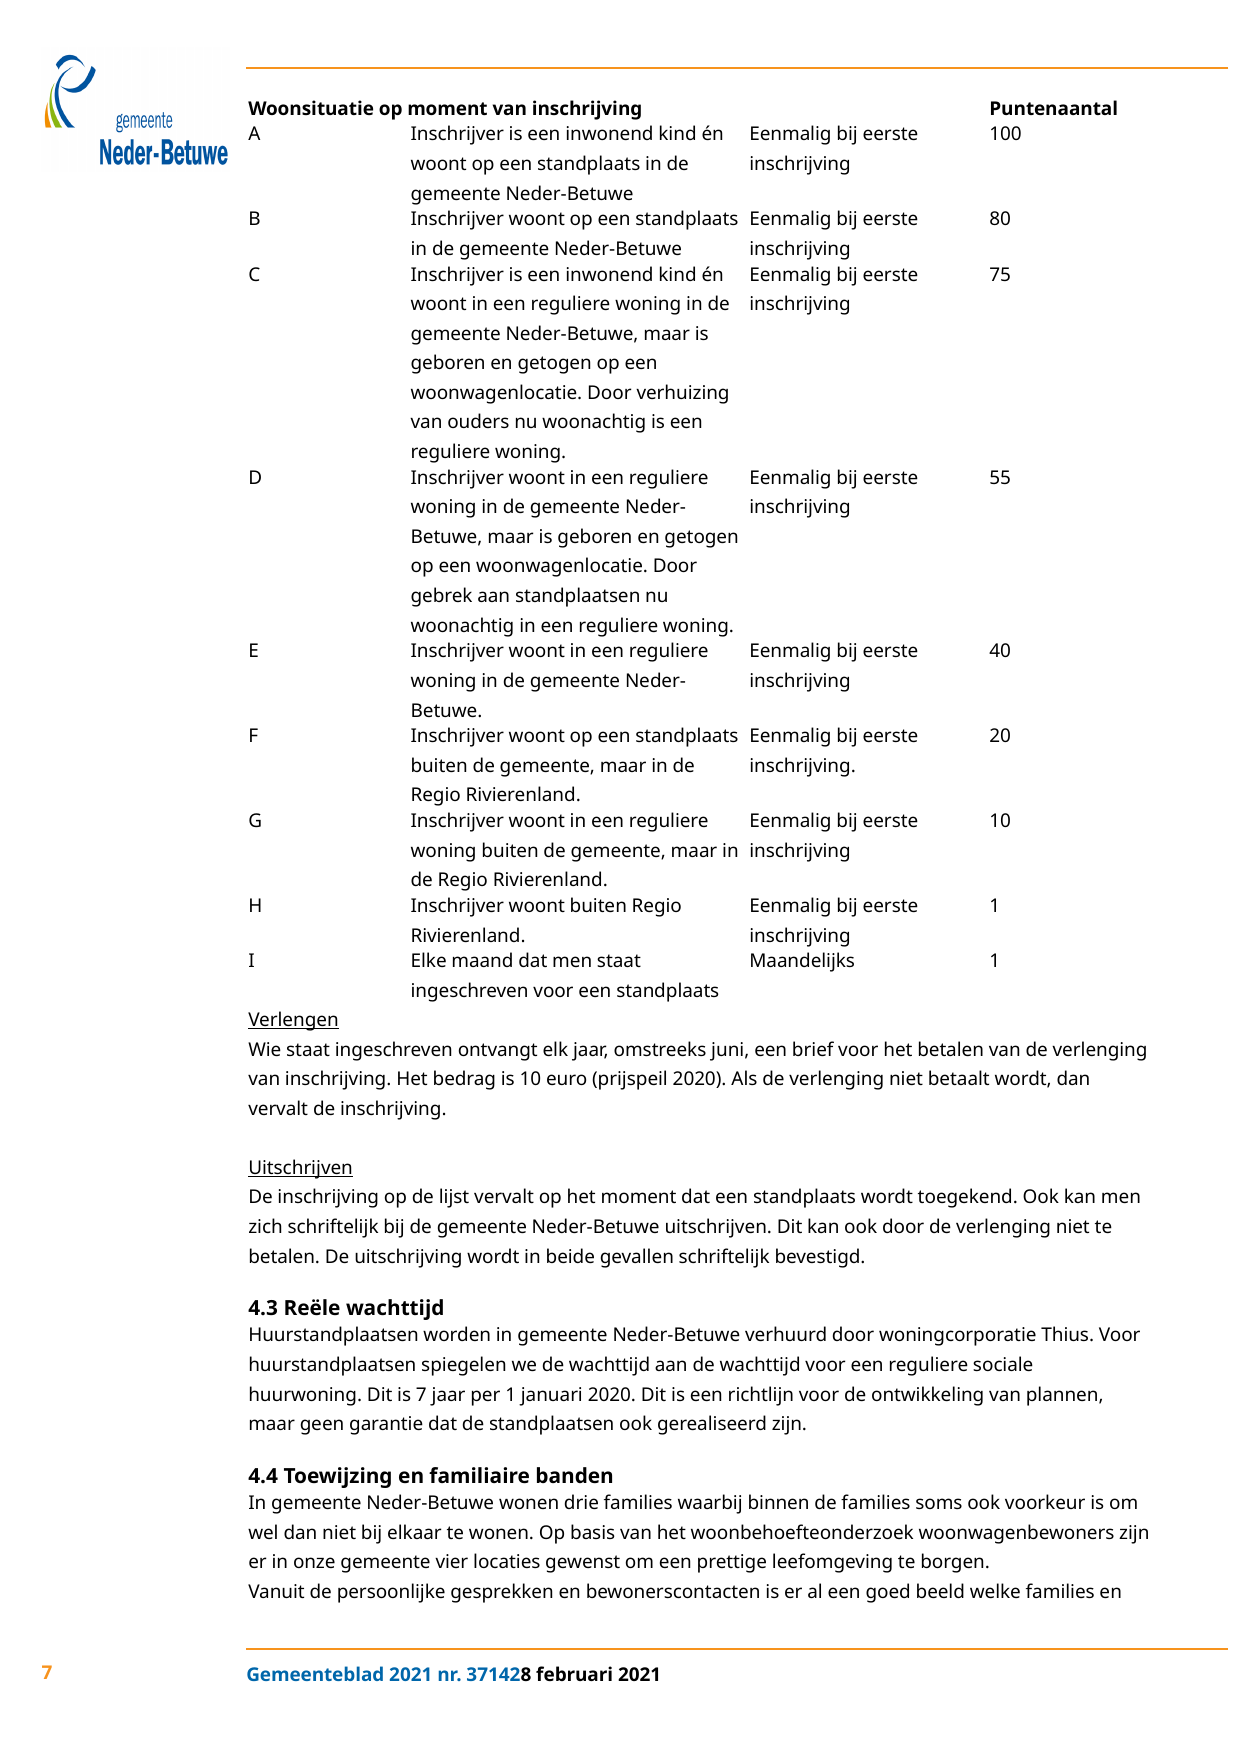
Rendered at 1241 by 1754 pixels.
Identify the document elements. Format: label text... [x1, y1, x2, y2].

table_cell Inschrijver woont op een standplaats buiten de gemeente, maar in de Regio Rivierenland. [410, 723, 749, 807]
table_header Woonsituatie op moment van inschrijving [248, 95, 989, 121]
table_cell Eenmalig bij eerste inschrijving. [749, 723, 989, 807]
table_cell 55 [989, 464, 1152, 638]
table_cell Maandelijks [749, 948, 989, 1003]
text Vanuit de persoonlijke gesprekken en bewonerscontacten is er al een goed beeld welke families en [248, 1578, 1152, 1604]
table_cell Elke maand dat men staat ingeschreven voor een standplaats [410, 948, 749, 1003]
text 4.3 Reële wachttijd [248, 1293, 1152, 1322]
table_cell 75 [989, 261, 1152, 464]
table_cell B [248, 205, 410, 261]
table_cell I [248, 948, 410, 1003]
table_cell 10 [989, 808, 1152, 892]
table_cell 1 [989, 948, 1152, 1003]
text Uitschrijven [248, 1154, 1152, 1180]
table_cell D [248, 464, 410, 638]
table_cell G [248, 808, 410, 892]
table_cell Inschrijver woont buiten Regio Rivierenland. [410, 892, 749, 948]
table_header Puntenaantal [989, 95, 1152, 121]
table_cell Inschrijver woont op een standplaats in de gemeente Neder-Betuwe [410, 205, 749, 261]
table_cell Inschrijver woont in een reguliere woning in de gemeente Neder-Betuwe. [410, 638, 749, 722]
text De inschrijving op de lijst vervalt op het moment dat een standplaats wordt toegekend. Ook kan men zich schriftelijk bij de gemeente Neder-Betuwe uitschrijven. Dit kan ook door de verlenging niet te betalen. De uitschrijving wordt in beide gevallen schriftelijk bevestigd. [248, 1184, 1152, 1268]
table_cell H [248, 892, 410, 948]
text Huurstandplaatsen worden in gemeente Neder-Betuwe verhuurd door woningcorporatie Thius. Voor huurstandplaatsen spiegelen we de wachttijd aan de wachttijd voor een reguliere sociale huurwoning. Dit is 7 jaar per 1 januari 2020. Dit is een richtlijn voor de ontwikkeling van plannen, maar geen garantie dat de standplaatsen ook gerealiseerd zijn. [248, 1322, 1152, 1436]
text 4.4 Toewijzing en familiaire banden [248, 1461, 1152, 1489]
table_cell 80 [989, 205, 1152, 261]
table_cell 20 [989, 723, 1152, 807]
table_cell Inschrijver woont in een reguliere woning in de gemeente Neder-Betuwe, maar is geboren en getogen op een woonwagenlocatie. Door gebrek aan standplaatsen nu woonachtig in een reguliere woning. [410, 464, 749, 638]
table_cell Eenmalig bij eerste inschrijving [749, 808, 989, 892]
table_cell Inschrijver is een inwonend kind én woont op een standplaats in de gemeente Neder-Betuwe [410, 121, 749, 205]
table_cell Inschrijver is een inwonend kind én woont in een reguliere woning in de gemeente Neder-Betuwe, maar is geboren en getogen op een woonwagenlocatie. Door verhuizing van ouders nu woonachtig is een reguliere woning. [410, 261, 749, 464]
table_cell Inschrijver woont in een reguliere woning buiten de gemeente, maar in de Regio Rivierenland. [410, 808, 749, 892]
table_cell C [248, 261, 410, 464]
table_cell A [248, 121, 410, 205]
table_cell 40 [989, 638, 1152, 722]
text Wie staat ingeschreven ontvangt elk jaar, omstreeks juni, een brief voor het betalen van de verlenging van inschrijving. Het bedrag is 10 euro (prijspeil 2020). Als de verlenging niet betaalt wordt, dan vervalt de inschrijving. [248, 1036, 1152, 1121]
table_cell Eenmalig bij eerste inschrijving [749, 464, 989, 638]
table_cell Eenmalig bij eerste inschrijving [749, 205, 989, 261]
table_cell 1 [989, 892, 1152, 948]
picture [41, 47, 231, 172]
table_cell Eenmalig bij eerste inschrijving [749, 892, 989, 948]
table_cell Eenmalig bij eerste inschrijving [749, 638, 989, 722]
text Verlengen [248, 1006, 1152, 1032]
table_cell 100 [989, 121, 1152, 205]
table_cell F [248, 723, 410, 807]
table_cell Eenmalig bij eerste inschrijving [749, 121, 989, 205]
table_cell E [248, 638, 410, 722]
table_cell Eenmalig bij eerste inschrijving [749, 261, 989, 464]
text In gemeente Neder-Betuwe wonen drie families waarbij binnen de families soms ook voorkeur is om wel dan niet bij elkaar te wonen. Op basis van het woonbehoefteonderzoek woonwagenbewoners zijn er in onze gemeente vier locaties gewenst om een prettige leefomgeving te borgen. [248, 1489, 1152, 1574]
